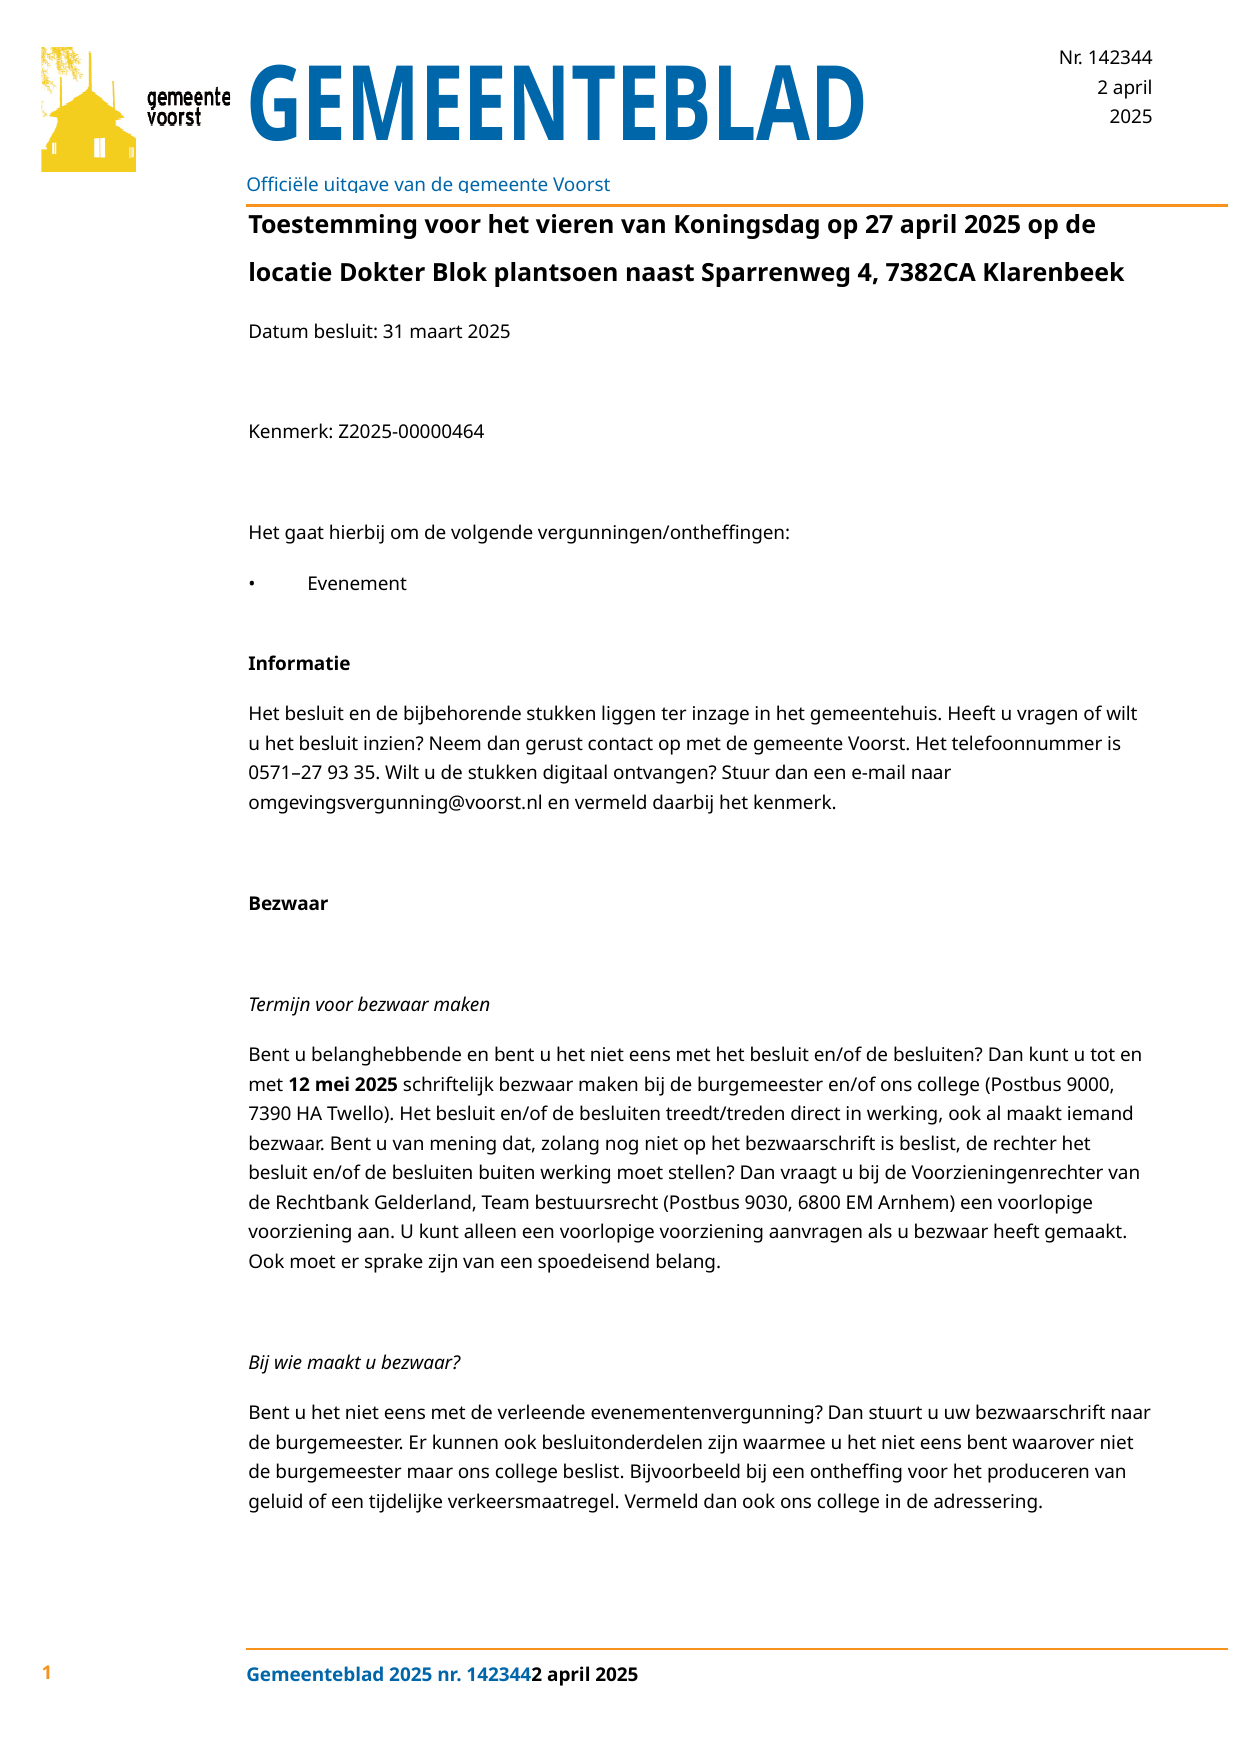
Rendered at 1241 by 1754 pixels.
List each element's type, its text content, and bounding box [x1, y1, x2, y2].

picture [41, 47, 231, 172]
text Het besluit en de bijbehorende stukken liggen ter inzage in het gemeentehuis. Heeft u vragen of wilt u het besluit inzien? Neem dan gerust contact op met de gemeente Voorst. Het telefoonnummer is 0571–27 93 35. Wilt u de stukken digitaal ontvangen? Stuur dan een e-mail naar omgevingsvergunning@voorst.nl en vermeld daarbij het kenmerk. [248, 700, 1152, 815]
text Bezwaar [248, 890, 1152, 916]
text Bij wie maakt u bezwaar? [248, 1349, 1152, 1375]
text Termijn voor bezwaar maken [248, 991, 1152, 1017]
text Het gaat hierbij om de volgende vergunningen/ontheffingen: [248, 519, 1152, 545]
text Kenmerk: Z2025-00000464 [248, 419, 1152, 444]
text Informatie [248, 650, 1152, 676]
text Datum besluit: 31 maart 2025 [248, 318, 1152, 344]
text Toestemming voor het vieren van Koningsdag op 27 april 2025 op de locatie Dokter Blok plantsoen naast Sparrenweg 4, 7382CA Klarenbeek [248, 207, 1152, 288]
text Bent u belanghebbende en bent u het niet eens met het besluit en/of de besluiten? Dan kunt u tot en met 12 mei 2025 schriftelijk bezwaar maken bij de burgemeester en/of ons college (Postbus 9000, 7390 HA Twello). Het besluit en/of de besluiten treedt/treden direct in werking, ook al maakt iemand bezwaar. Bent u van mening dat, zolang nog niet op het bezwaarschrift is beslist, de rechter het besluit en/of de besluiten buiten werking moet stellen? Dan vraagt u bij de Voorzieningenrechter van de Rechtbank Gelderland, Team bestuursrecht (Postbus 9030, 6800 EM Arnhem) een voorlopige voorziening aan. U kunt alleen een voorlopige voorziening aanvragen als u bezwaar heeft gemaakt. Ook moet er sprake zijn van een spoedeisend belang. [248, 1041, 1152, 1274]
text Bent u het niet eens met de verleende evenementenvergunning? Dan stuurt u uw bezwaarschrift naar de burgemeester. Er kunnen ook besluitonderdelen zijn waarmee u het niet eens bent waarover niet de burgemeester maar ons college beslist. Bijvoorbeeld bij een ontheffing voor het produceren van geluid of een tijdelijke verkeersmaatregel. Vermeld dan ook ons college in de adressering. [248, 1399, 1152, 1514]
list Evenement [248, 570, 1152, 596]
